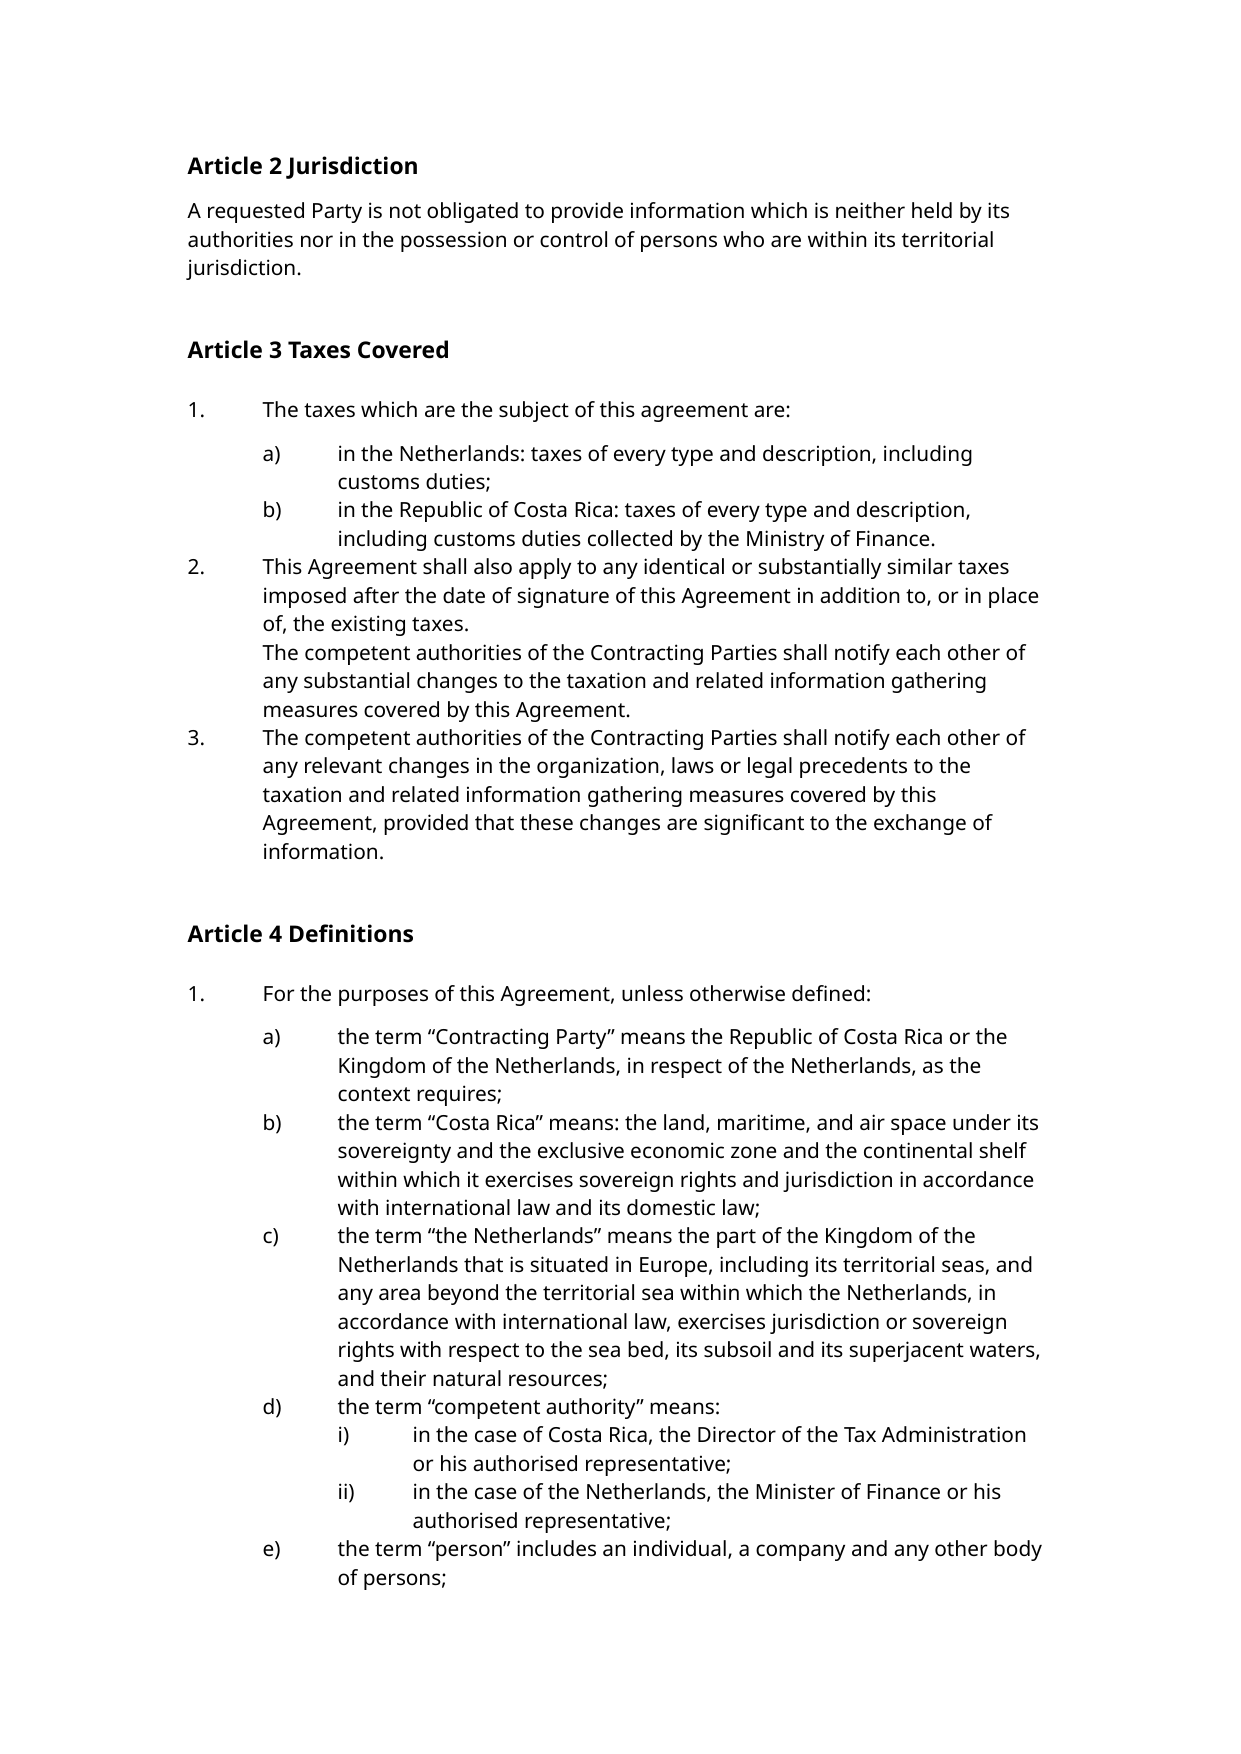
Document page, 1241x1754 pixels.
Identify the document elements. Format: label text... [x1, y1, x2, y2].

subtitle Article 4 Definitions [187, 918, 1053, 949]
subtitle Article 2 Jurisdiction [187, 150, 1053, 181]
list The taxes which are the subject of this agreement are: [187, 395, 1053, 424]
list in the case of Costa Rica, the Director of the Tax Administration or his authorised representative; [337, 1421, 1053, 1477]
list the term “Contracting Party” means the Republic of Costa Rica or the Kingdom of the Netherlands, in respect of the Netherlands, as the context requires; [262, 1022, 1053, 1108]
list in the Republic of Costa Rica: taxes of every type and description, including customs duties collected by the Ministry of Finance. [262, 496, 1053, 552]
list in the case of the Netherlands, the Minister of Finance or his authorised representative; [337, 1477, 1053, 1534]
list the term “Costa Rica” means: the land, maritime, and air space under its sovereignty and the exclusive economic zone and the continental shelf within which it exercises sovereign rights and jurisdiction in accordance with international law and its domestic law; [262, 1108, 1053, 1222]
list the term “person” includes an individual, a company and any other body of persons; [262, 1534, 1053, 1591]
list This Agreement shall also apply to any identical or substantially similar taxes imposed after the date of signature of this Agreement in addition to, or in place of, the existing taxes. [187, 552, 1053, 638]
list the term “the Netherlands” means the part of the Kingdom of the Netherlands that is situated in Europe, including its territorial seas, and any area beyond the territorial sea within which the Netherlands, in accordance with international law, exercises jurisdiction or sovereign rights with respect to the sea bed, its subsoil and its superjacent waters, and their natural resources; [262, 1222, 1053, 1392]
list in the Netherlands: taxes of every type and description, including customs duties; [262, 439, 1053, 496]
list the term “competent authority” means: [262, 1392, 1053, 1421]
list The competent authorities of the Contracting Parties shall notify each other of any substantial changes to the taxation and related information gathering measures covered by this Agreement. [187, 638, 1053, 723]
text A requested Party is not obligated to provide information which is neither held by its authorities nor in the possession or control of persons who are within its territorial jurisdiction. [187, 196, 1053, 282]
list For the purposes of this Agreement, unless otherwise defined: [187, 979, 1053, 1007]
list The competent authorities of the Contracting Parties shall notify each other of any relevant changes in the organization, laws or legal precedents to the taxation and related information gathering measures covered by this Agreement, provided that these changes are significant to the exchange of information. [187, 723, 1053, 865]
subtitle Article 3 Taxes Covered [187, 334, 1053, 365]
